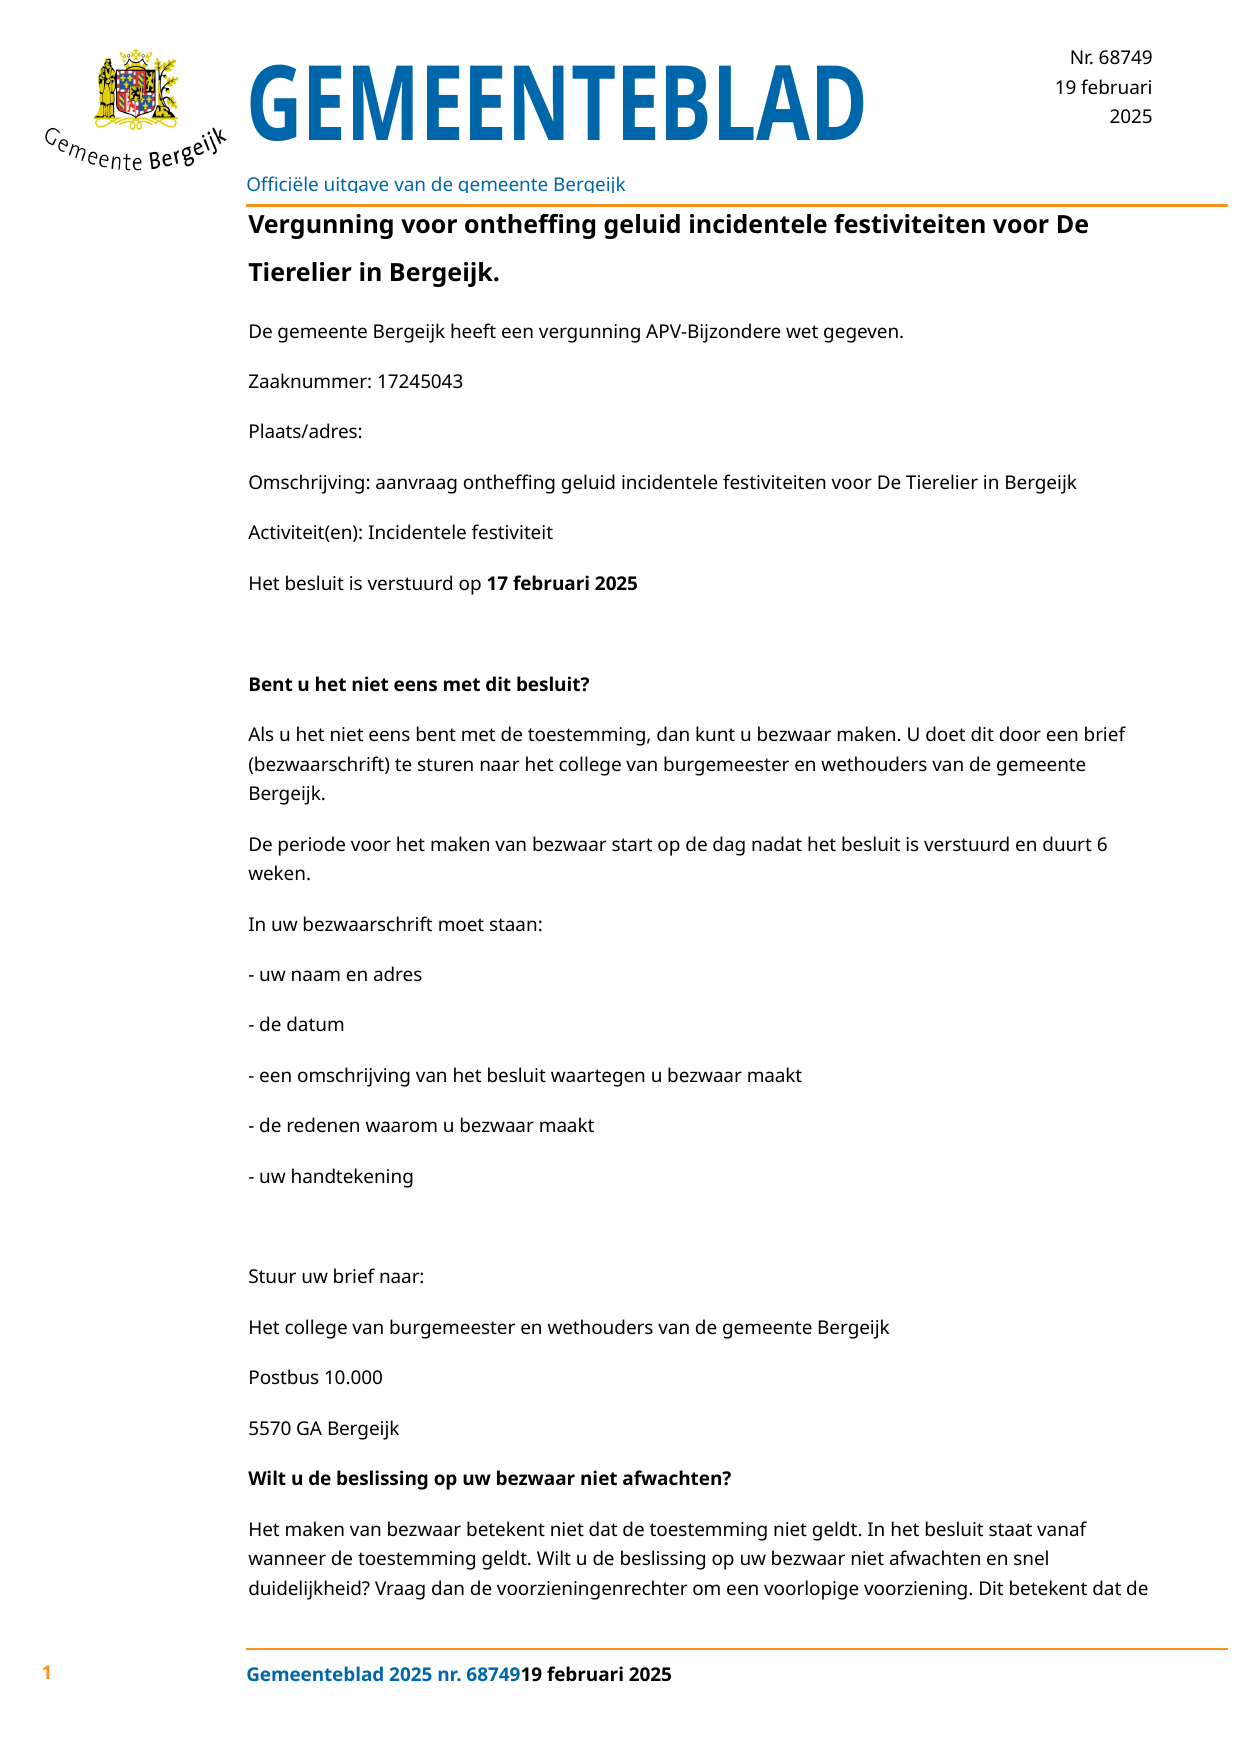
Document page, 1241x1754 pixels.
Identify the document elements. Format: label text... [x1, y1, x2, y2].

text Activiteit(en): Incidentele festiviteit [248, 519, 1152, 545]
text Omschrijving: aanvraag ontheffing geluid incidentele festiviteiten voor De Tierelier in Bergeijk [248, 469, 1152, 495]
text Vergunning voor ontheffing geluid incidentele festiviteiten voor De Tierelier in Bergeijk. [248, 207, 1152, 288]
text - uw handtekening [248, 1163, 1152, 1189]
text In uw bezwaarschrift moet staan: [248, 911, 1152, 937]
text De periode voor het maken van bezwaar start op de dag nadat het besluit is verstuurd en duurt 6 weken. [248, 831, 1152, 886]
text Het college van burgemeester en wethouders van de gemeente Bergeijk [248, 1314, 1152, 1340]
text - een omschrijving van het besluit waartegen u bezwaar maakt [248, 1062, 1152, 1088]
text Zaaknummer: 17245043 [248, 368, 1152, 394]
text - uw naam en adres [248, 961, 1152, 987]
text Wilt u de beslissing op uw bezwaar niet afwachten? [248, 1465, 1152, 1491]
text 5570 GA Bergeijk [248, 1415, 1152, 1441]
text De gemeente Bergeijk heeft een vergunning APV-Bijzondere wet gegeven. [248, 318, 1152, 344]
text Bent u het niet eens met dit besluit? [248, 671, 1152, 697]
text - de datum [248, 1012, 1152, 1037]
text - de redenen waarom u bezwaar maakt [248, 1112, 1152, 1138]
picture [41, 47, 231, 172]
text Het maken van bezwaar betekent niet dat de toestemming niet geldt. In het besluit staat vanaf wanneer de toestemming geldt. Wilt u de beslissing op uw bezwaar niet afwachten en snel duidelijkheid? Vraag dan de voorzieningenrechter om een voorlopige voorziening. Dit betekent dat de [248, 1516, 1152, 1601]
text Plaats/adres: [248, 419, 1152, 444]
text Het besluit is verstuurd op 17 februari 2025 [248, 570, 1152, 596]
text Postbus 10.000 [248, 1364, 1152, 1390]
text Stuur uw brief naar: [248, 1264, 1152, 1289]
text Als u het niet eens bent met de toestemming, dan kunt u bezwaar maken. U doet dit door een brief (bezwaarschrift) te sturen naar het college van burgemeester en wethouders van de gemeente Bergeijk. [248, 721, 1152, 806]
